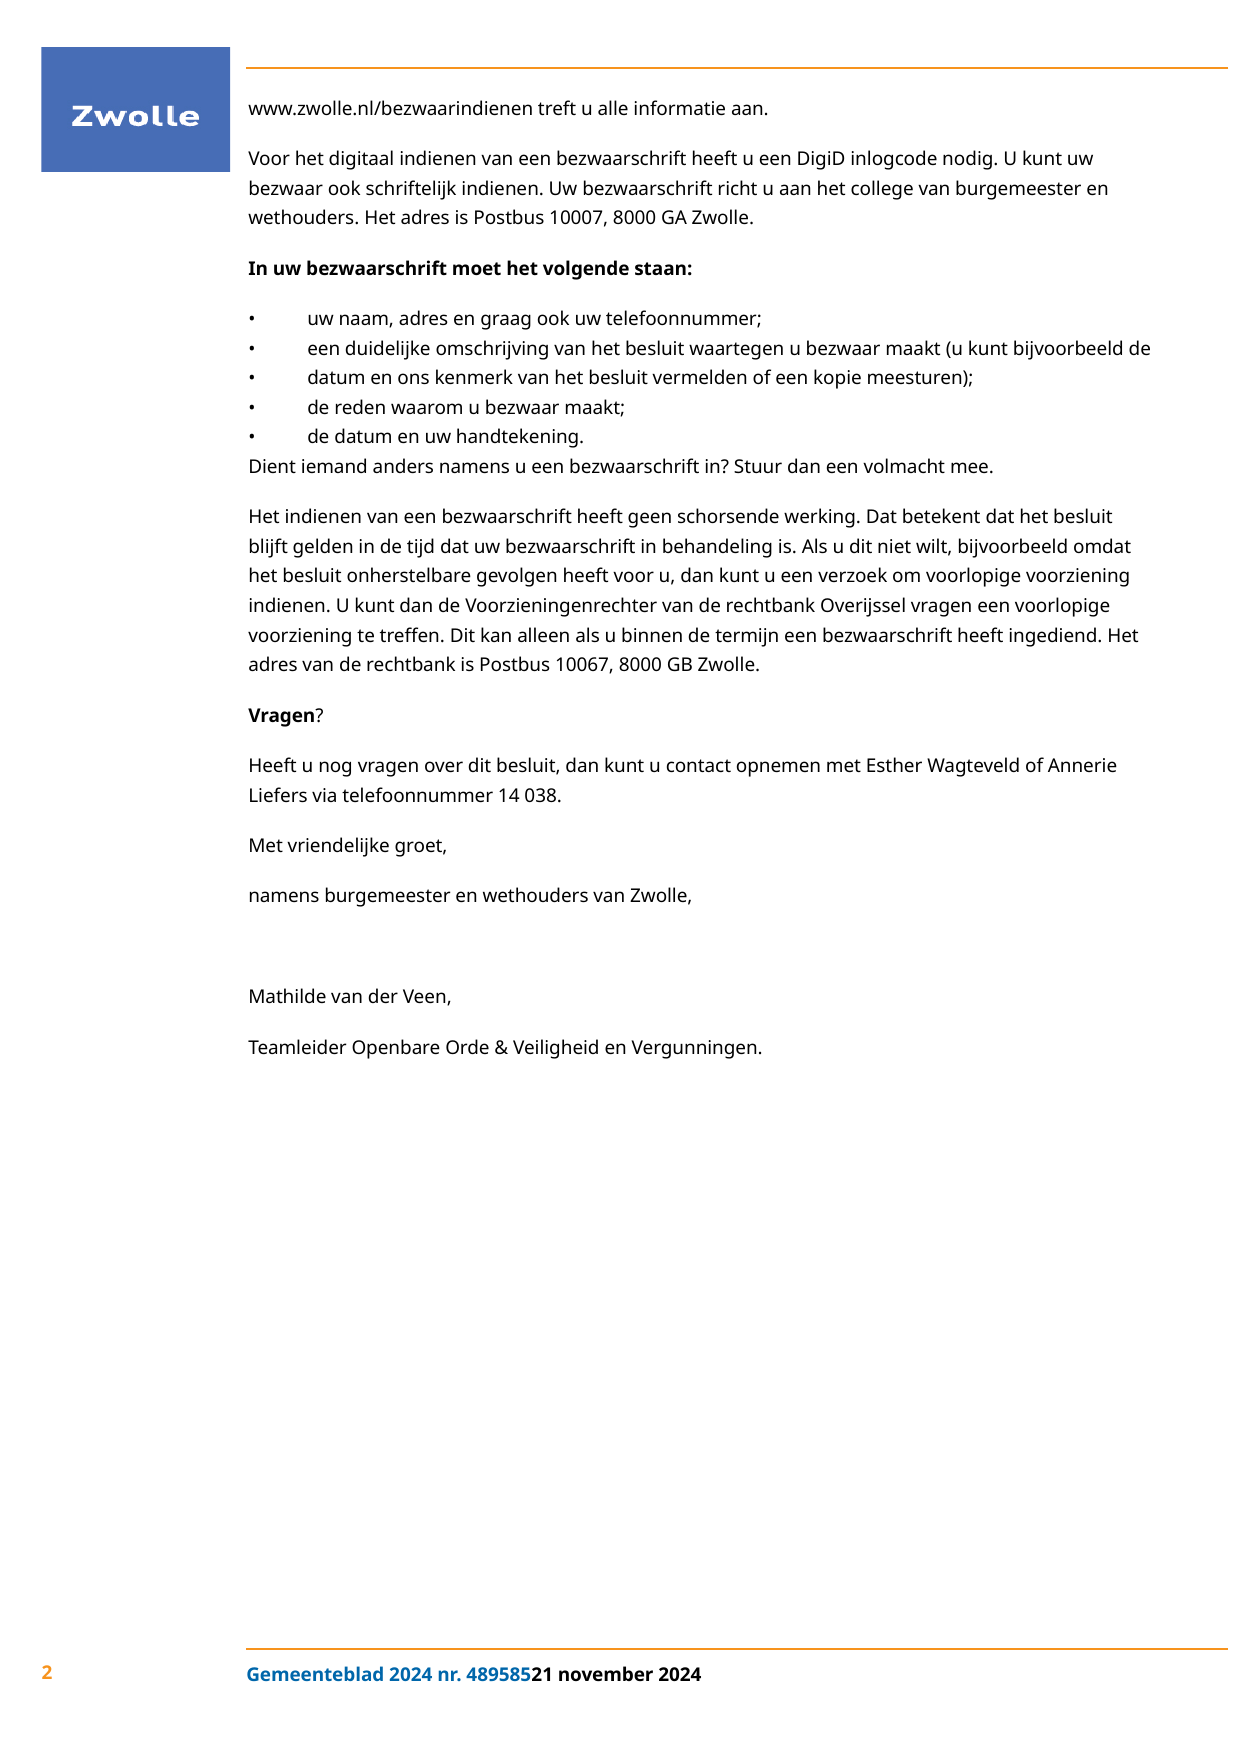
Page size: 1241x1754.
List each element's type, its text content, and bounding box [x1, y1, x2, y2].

text Heeft u nog vragen over dit besluit, dan kunt u contact opnemen met Esther Wagteveld of Annerie Liefers via telefoonnummer 14 038. [248, 752, 1152, 808]
text Dient iemand anders namens u een bezwaarschrift in? Stuur dan een volmacht mee. [248, 453, 1152, 479]
text Met vriendelijke groet, [248, 832, 1152, 858]
text Vragen? [248, 702, 1152, 728]
text Teamleider Openbare Orde & Veiligheid en Vergunningen. [248, 1034, 1152, 1060]
list uw naam, adres en graag ook uw telefoonnummer; [248, 305, 1152, 331]
text Mathilde van der Veen, [248, 983, 1152, 1009]
list de datum en uw handtekening. [248, 423, 1152, 449]
text namens burgemeester en wethouders van Zwolle, [248, 883, 1152, 908]
text www.zwolle.nl/bezwaarindienen treft u alle informatie aan. [248, 95, 1152, 121]
text Voor het digitaal indienen van een bezwaarschrift heeft u een DigiD inlogcode nodig. U kunt uw bezwaar ook schriftelijk indienen. Uw bezwaarschrift richt u aan het college van burgemeester en wethouders. Het adres is Postbus 10007, 8000 GA Zwolle. [248, 145, 1152, 230]
text Het indienen van een bezwaarschrift heeft geen schorsende werking. Dat betekent dat het besluit blijft gelden in de tijd dat uw bezwaarschrift in behandeling is. Als u dit niet wilt, bijvoorbeeld omdat het besluit onherstelbare gevolgen heeft voor u, dan kunt u een verzoek om voorlopige voorziening indienen. U kunt dan de Voorzieningenrechter van de rechtbank Overijssel vragen een voorlopige voorziening te treffen. Dit kan alleen als u binnen de termijn een bezwaarschrift heeft ingediend. Het adres van de rechtbank is Postbus 10067, 8000 GB Zwolle. [248, 503, 1152, 677]
list een duidelijke omschrijving van het besluit waartegen u bezwaar maakt (u kunt bijvoorbeeld de [248, 335, 1152, 361]
text In uw bezwaarschrift moet het volgende staan: [248, 255, 1152, 281]
list de reden waarom u bezwaar maakt; [248, 394, 1152, 420]
picture [41, 47, 231, 172]
list datum en ons kenmerk van het besluit vermelden of een kopie meesturen); [248, 364, 1152, 390]
